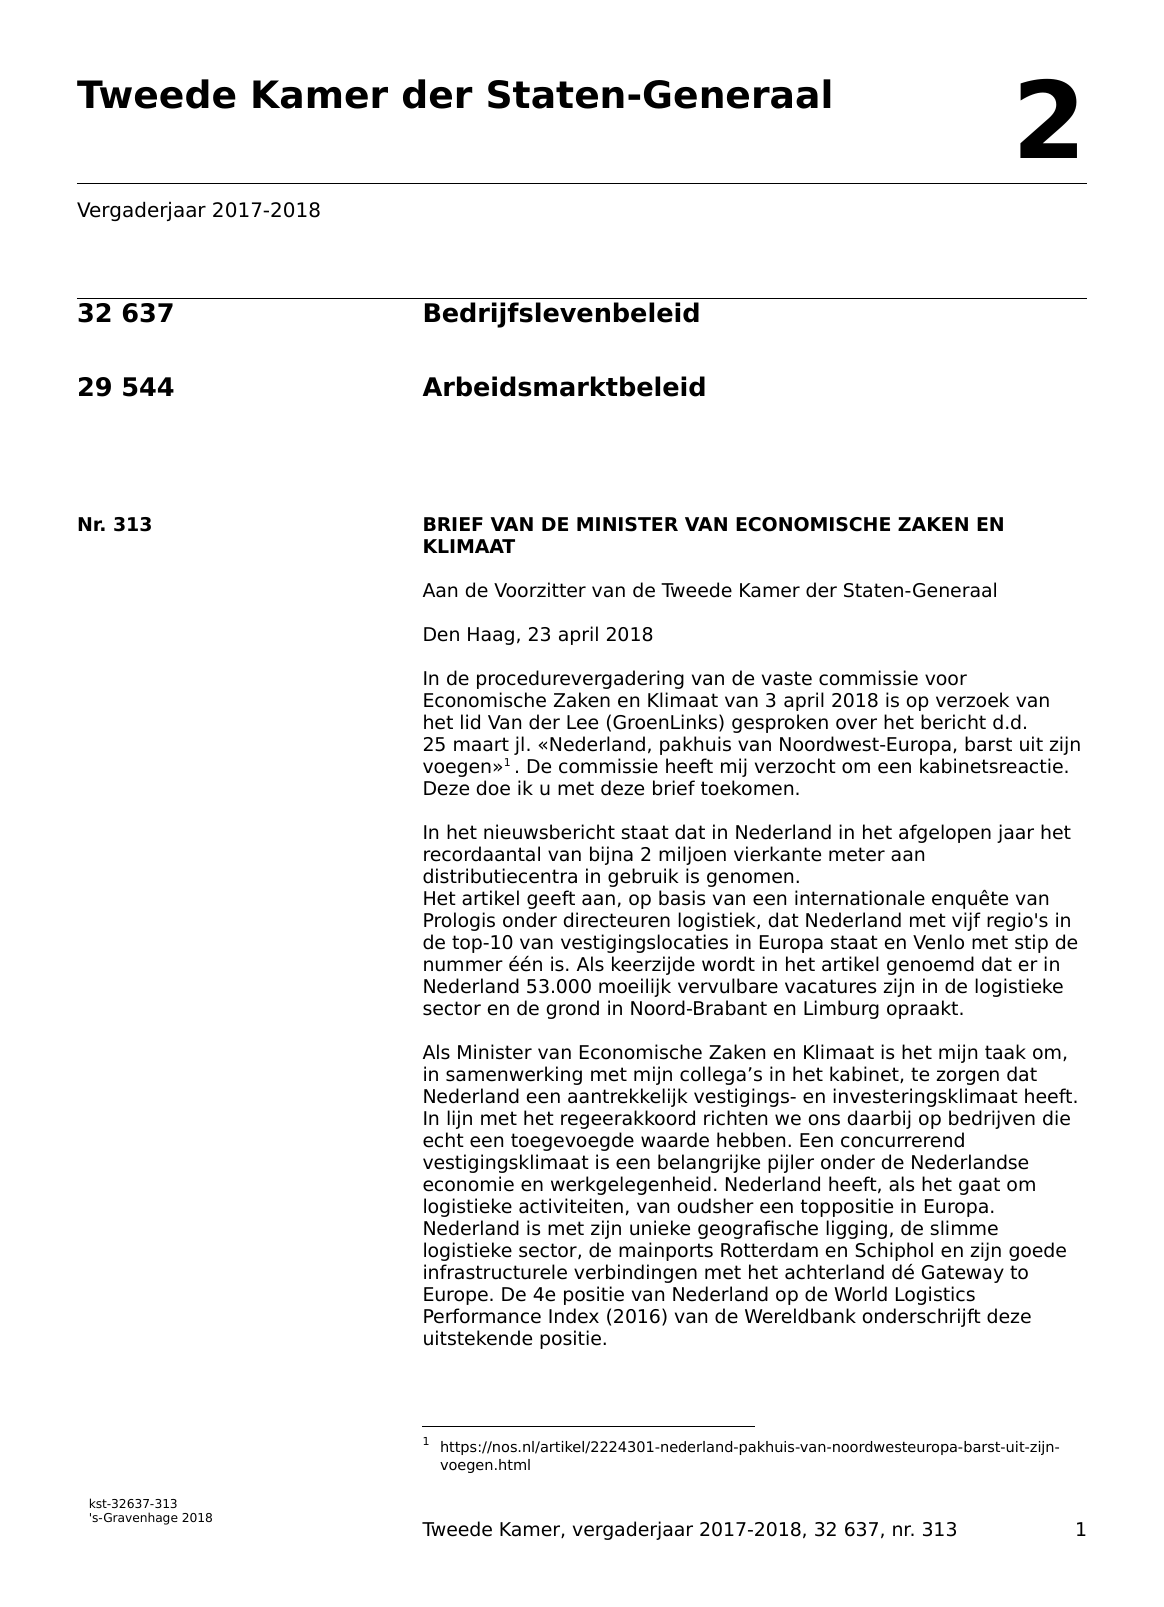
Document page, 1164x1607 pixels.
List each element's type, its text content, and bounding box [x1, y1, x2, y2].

text Het artikel geeft aan, op basis van een internationale enquête van Prologis onder directeuren logistiek, dat Nederland met vijf regio's in de top-10 van vestigingslocaties in Europa staat en Venlo met stip de nummer één is. Als keerzijde wordt in het artikel genoemd dat er in Nederland 53.000 moeilijk vervulbare vacatures zijn in de logistieke sector en de grond in Noord-Brabant en Limburg opraakt. [422, 888, 1087, 1020]
table_header Tweede Kamer der Staten-Generaal [77, 59, 886, 183]
text In het nieuwsbericht staat dat in Nederland in het afgelopen jaar het recordaantal van bijna 2 miljoen vierkante meter aan distributiecentra in gebruik is genomen. [422, 822, 1087, 888]
subtitle 32 637 Bedrijfslevenbeleid [77, 299, 1087, 329]
table_cell Vergaderjaar 2017-2018 [77, 184, 1087, 298]
text Als Minister van Economische Zaken en Klimaat is het mijn taak om, in samenwerking met mijn collega’s in het kabinet, te zorgen dat Nederland een aantrekkelijk vestigings- en investeringsklimaat heeft. In lijn met het regeerakkoord richten we ons daarbij op bedrijven die echt een toegevoegde waarde hebben. Een concurrerend vestigingsklimaat is een belangrijke pijler onder de Nederlandse economie en werkgelegenheid. Nederland heeft, als het gaat om logistieke activiteiten, van oudsher een toppositie in Europa. Nederland is met zijn unieke geografische ligging, de slimme logistieke sector, de mainports Rotterdam en Schiphol en zijn goede infrastructurele verbindingen met het achterland dé Gateway to Europe. De 4e positie van Nederland op de World Logistics Performance Index (2016) van de Wereldbank onderschrijft deze uitstekende positie. [422, 1042, 1087, 1350]
text 's-Gravenhage 2018 [88, 1511, 323, 1525]
subtitle Nr. 313 BRIEF VAN DE MINISTER VAN ECONOMISCHE ZAKEN EN KLIMAAT [77, 514, 1087, 558]
text https://nos.nl/artikel/2224301-nederland-pakhuis-van-noordwesteuropa-barst-uit-zijn-voegen.html [422, 1435, 1087, 1474]
table_header 2 [886, 59, 1087, 183]
subtitle 29 544 Arbeidsmarktbeleid [77, 373, 1087, 403]
text Den Haag, 23 april 2018 [422, 624, 1087, 646]
text Aan de Voorzitter van de Tweede Kamer der Staten-Generaal [422, 580, 1087, 602]
text kst-32637-313 [88, 1497, 323, 1511]
text In de procedurevergadering van de vaste commissie voor Economische Zaken en Klimaat van 3 april 2018 is op verzoek van het lid Van der Lee (GroenLinks) gesproken over het bericht d.d. 25 maart jl. «Nederland, pakhuis van Noordwest-Europa, barst uit zijn voegen». De commissie heeft mij verzocht om een kabinetsreactie. Deze doe ik u met deze brief toekomen. [422, 668, 1087, 800]
